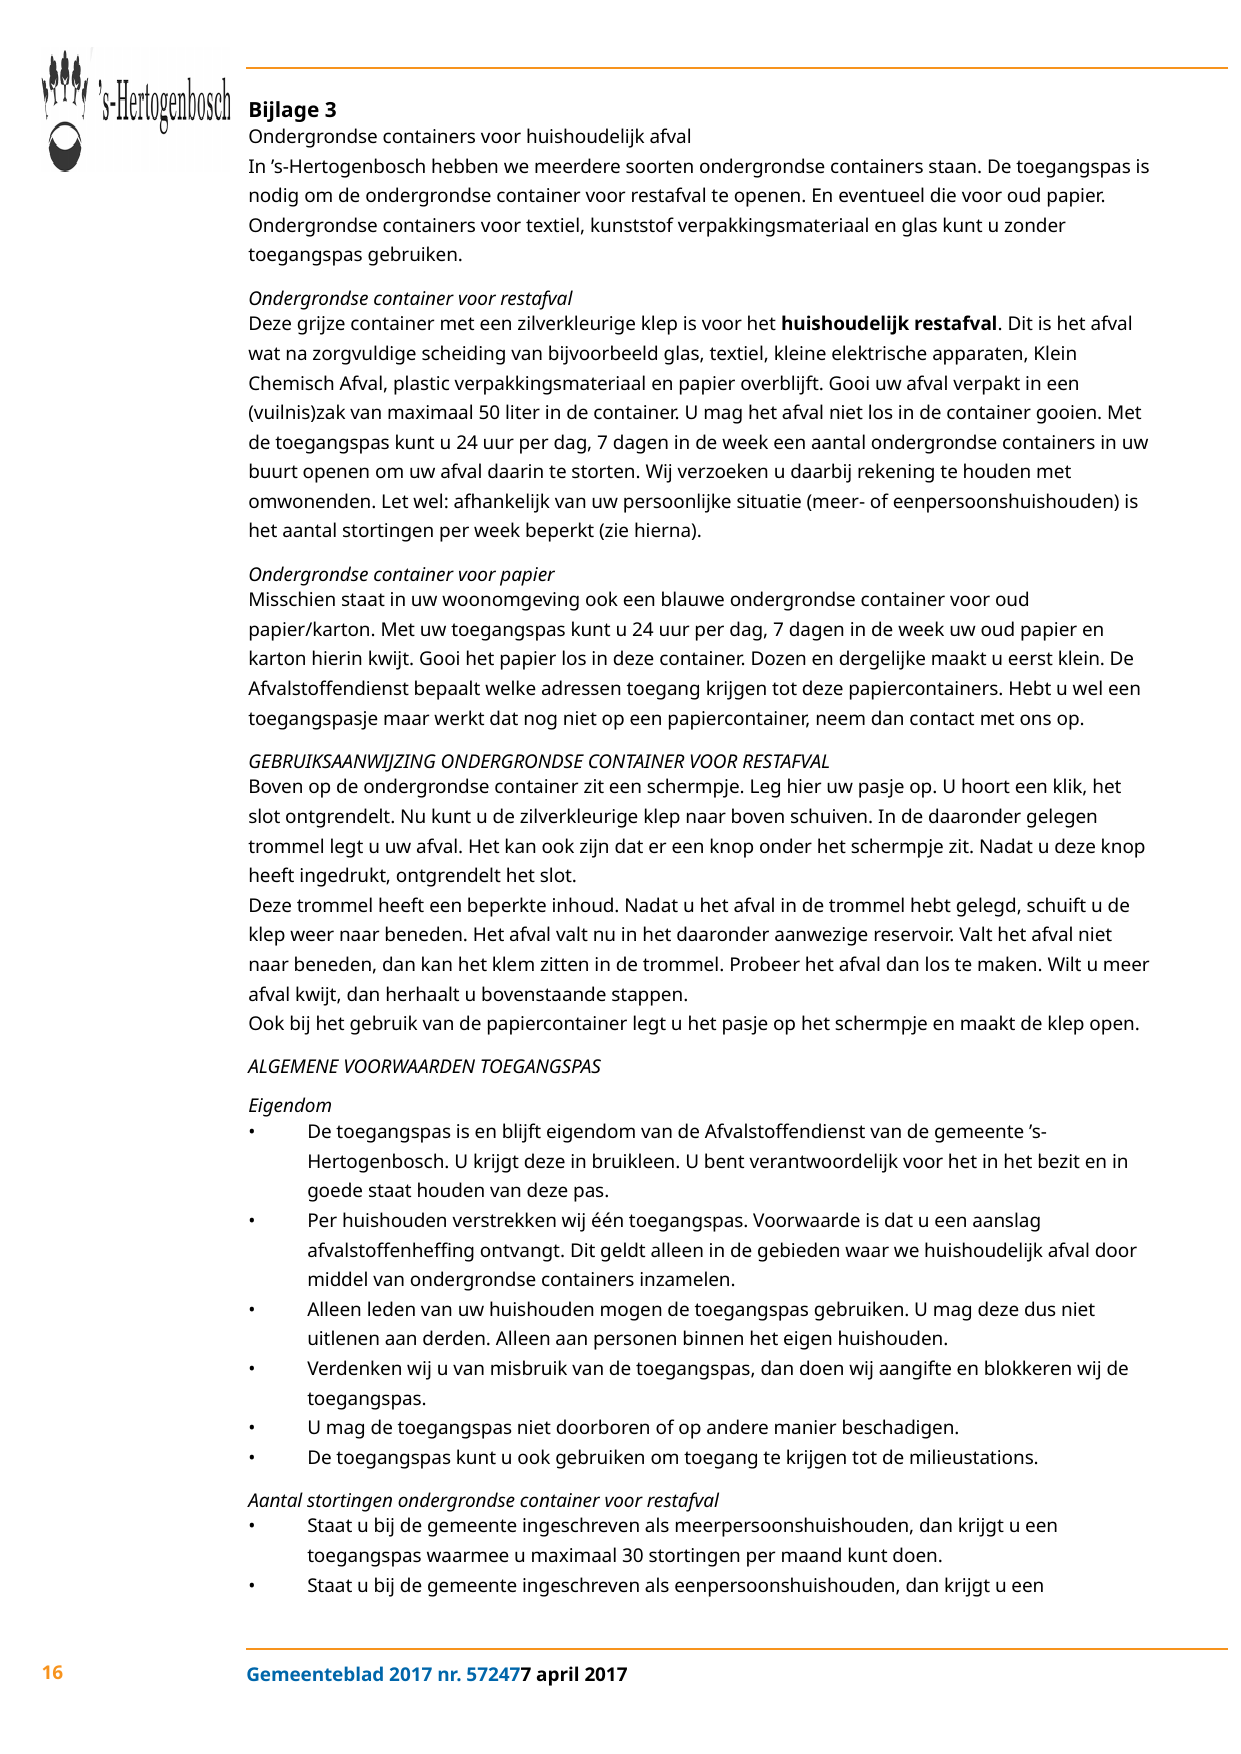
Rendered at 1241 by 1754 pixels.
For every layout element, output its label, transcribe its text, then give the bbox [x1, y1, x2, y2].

text Deze trommel heeft een beperkte inhoud. Nadat u het afval in de trommel hebt gelegd, schuift u de klep weer naar beneden. Het afval valt nu in het daaronder aanwezige reservoir. Valt het afval niet naar beneden, dan kan het klem zitten in de trommel. Probeer het afval dan los te maken. Wilt u meer afval kwijt, dan herhaalt u bovenstaande stappen. [248, 892, 1152, 1006]
text Bijlage 3 [248, 95, 1152, 123]
text Boven op de ondergrondse container zit een schermpje. Leg hier uw pasje op. U hoort een klik, het slot ontgrendelt. Nu kunt u de zilverkleurige klep naar boven schuiven. In de daaronder gelegen trommel legt u uw afval. Het kan ook zijn dat er een knop onder het schermpje zit. Nadat u deze knop heeft ingedrukt, ontgrendelt het slot. [248, 774, 1152, 888]
text Aantal stortingen ondergrondse container voor restafval [248, 1487, 1152, 1513]
text Ondergrondse container voor papier [248, 561, 1152, 586]
list U mag de toegangspas niet doorboren of op andere manier beschadigen. [248, 1414, 1152, 1440]
text ALGEMENE VOORWAARDEN TOEGANGSPAS [248, 1053, 1152, 1079]
text Ook bij het gebruik van de papiercontainer legt u het pasje op het schermpje en maakt de klep open. [248, 1010, 1152, 1036]
text Deze grijze container met een zilverkleurige klep is voor het huishoudelijk restafval. Dit is het afval wat na zorgvuldige scheiding van bijvoorbeeld glas, textiel, kleine elektrische apparaten, Klein Chemisch Afval, plastic verpakkingsmateriaal en papier overblijft. Gooi uw afval verpakt in een (vuilnis)zak van maximaal 50 liter in de container. U mag het afval niet los in de container gooien. Met de toegangspas kunt u 24 uur per dag, 7 dagen in de week een aantal ondergrondse containers in uw buurt openen om uw afval daarin te storten. Wij verzoeken u daarbij rekening te houden met omwonenden. Let wel: afhankelijk van uw persoonlijke situatie (meer- of eenpersoonshuishouden) is het aantal stortingen per week beperkt (zie hierna). [248, 311, 1152, 543]
text Ondergrondse container voor restafval [248, 285, 1152, 311]
text Ondergrondse containers voor huishoudelijk afval [248, 123, 1152, 149]
list Staat u bij de gemeente ingeschreven als eenpersoonshuishouden, dan krijgt u een [248, 1572, 1152, 1598]
list Per huishouden verstrekken wij één toegangspas. Voorwaarde is dat u een aanslag afvalstoffenheffing ontvangt. Dit geldt alleen in de gebieden waar we huishoudelijk afval door middel van ondergrondse containers inzamelen. [248, 1207, 1152, 1292]
text Misschien staat in uw woonomgeving ook een blauwe ondergrondse container voor oud papier/karton. Met uw toegangspas kunt u 24 uur per dag, 7 dagen in de week uw oud papier en karton hierin kwijt. Gooi het papier los in deze container. Dozen en dergelijke maakt u eerst klein. De Afvalstoffendienst bepaalt welke adressen toegang krijgen tot deze papiercontainers. Hebt u wel een toegangspasje maar werkt dat nog niet op een papiercontainer, neem dan contact met ons op. [248, 586, 1152, 731]
picture [41, 47, 231, 172]
list De toegangspas kunt u ook gebruiken om toegang te krijgen tot de milieustations. [248, 1444, 1152, 1469]
list Verdenken wij u van misbruik van de toegangspas, dan doen wij aangifte en blokkeren wij de toegangspas. [248, 1355, 1152, 1410]
list Alleen leden van uw huishouden mogen de toegangspas gebruiken. U mag deze dus niet uitlenen aan derden. Alleen aan personen binnen het eigen huishouden. [248, 1296, 1152, 1351]
text Eigendom [248, 1093, 1152, 1118]
text In ’s-Hertogenbosch hebben we meerdere soorten ondergrondse containers staan. De toegangspas is nodig om de ondergrondse container voor restafval te openen. En eventueel die voor oud papier. Ondergrondse containers voor textiel, kunststof verpakkingsmateriaal en glas kunt u zonder toegangspas gebruiken. [248, 153, 1152, 267]
list De toegangspas is en blijft eigendom van de Afvalstoffendienst van de gemeente ’s-Hertogenbosch. U krijgt deze in bruikleen. U bent verantwoordelijk voor het in het bezit en in goede staat houden van deze pas. [248, 1118, 1152, 1203]
text GEBRUIKSAANWIJZING ONDERGRONDSE CONTAINER VOOR RESTAFVAL [248, 748, 1152, 774]
list Staat u bij de gemeente ingeschreven als meerpersoonshuishouden, dan krijgt u een toegangspas waarmee u maximaal 30 stortingen per maand kunt doen. [248, 1513, 1152, 1568]
